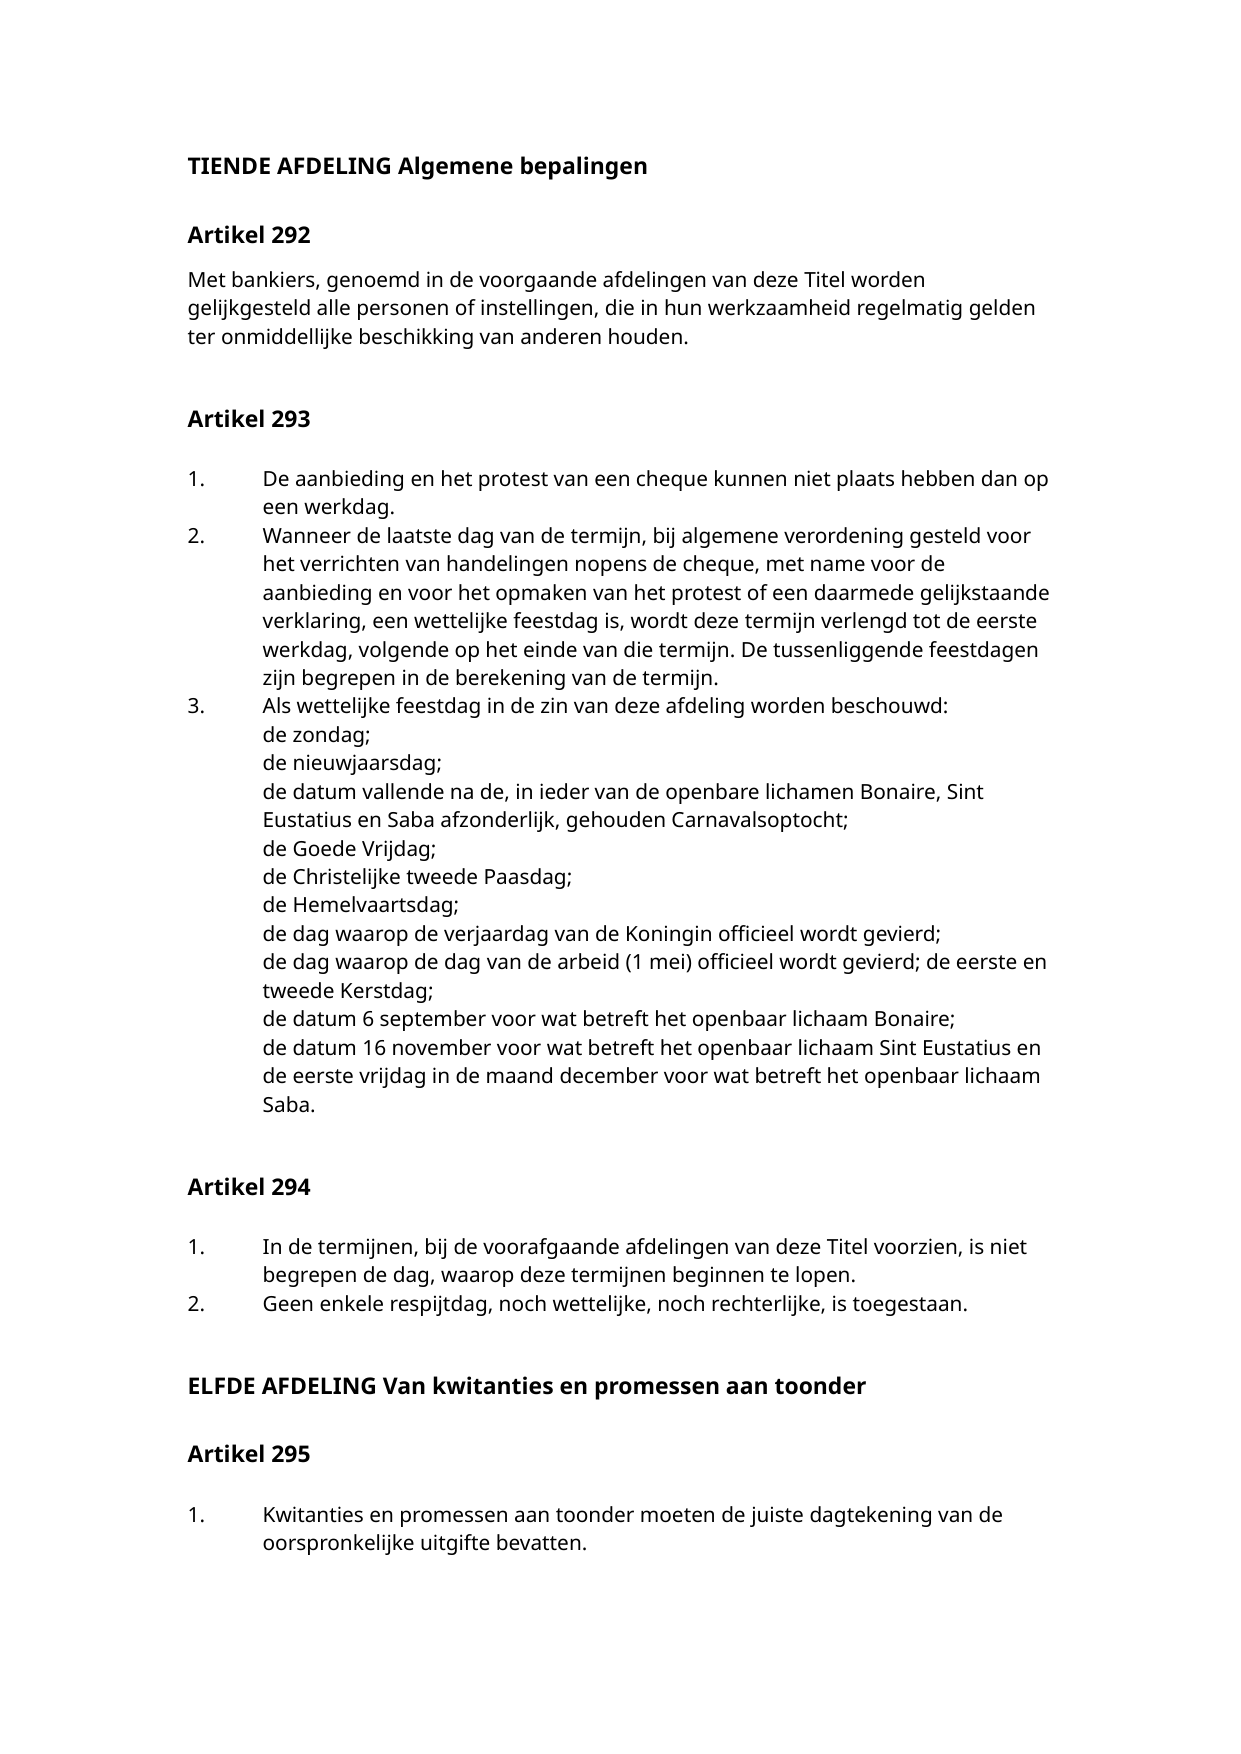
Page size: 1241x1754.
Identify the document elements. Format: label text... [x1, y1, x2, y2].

list de dag waarop de dag van de arbeid (1 mei) officieel wordt gevierd; de eerste en tweede Kerstdag; [187, 947, 1053, 1004]
list de Goede Vrijdag; [187, 834, 1053, 862]
list de eerste vrijdag in de maand december voor wat betreft het openbaar lichaam Saba. [187, 1061, 1053, 1118]
list de nieuwjaarsdag; [187, 748, 1053, 777]
list de datum vallende na de, in ieder van de openbare lichamen Bonaire, Sint Eustatius en Saba afzonderlijk, gehouden Carnavalsoptocht; [187, 777, 1053, 834]
list In de termijnen, bij de voorafgaande afdelingen van deze Titel voorzien, is niet begrepen de dag, waarop deze termijnen beginnen te lopen. [187, 1232, 1053, 1289]
subtitle Artikel 294 [187, 1171, 1053, 1202]
subtitle Artikel 293 [187, 403, 1053, 434]
subtitle TIENDE AFDELING Algemene bepalingen [187, 150, 1053, 181]
list de dag waarop de verjaardag van de Koningin officieel wordt gevierd; [187, 919, 1053, 947]
list Als wettelijke feestdag in de zin van deze afdeling worden beschouwd: [187, 692, 1053, 720]
subtitle Artikel 292 [187, 219, 1053, 250]
list Kwitanties en promessen aan toonder moeten de juiste dagtekening van de oorspronkelijke uitgifte bevatten. [187, 1500, 1053, 1557]
list de datum 6 september voor wat betreft het openbaar lichaam Bonaire; [187, 1004, 1053, 1033]
list Geen enkele respijtdag, noch wettelijke, noch rechterlijke, is toegestaan. [187, 1289, 1053, 1317]
text Met bankiers, genoemd in de voorgaande afdelingen van deze Titel worden gelijkgesteld alle personen of instellingen, die in hun werkzaamheid regelmatig gelden ter onmiddellijke beschikking van anderen houden. [187, 265, 1053, 350]
list de datum 16 november voor wat betreft het openbaar lichaam Sint Eustatius en [187, 1033, 1053, 1061]
list De aanbieding en het protest van een cheque kunnen niet plaats hebben dan op een werkdag. [187, 464, 1053, 521]
subtitle Artikel 295 [187, 1438, 1053, 1470]
subtitle ELFDE AFDELING Van kwitanties en promessen aan toonder [187, 1370, 1053, 1401]
list de zondag; [187, 720, 1053, 748]
list Wanneer de laatste dag van de termijn, bij algemene verordening gesteld voor het verrichten van handelingen nopens de cheque, met name voor de aanbieding en voor het opmaken van het protest of een daarmede gelijkstaande verklaring, een wettelijke feestdag is, wordt deze termijn verlengd tot de eerste werkdag, volgende op het einde van die termijn. De tussenliggende feestdagen zijn begrepen in de berekening van de termijn. [187, 521, 1053, 692]
list de Christelijke tweede Paasdag; [187, 862, 1053, 891]
list de Hemelvaartsdag; [187, 891, 1053, 919]
